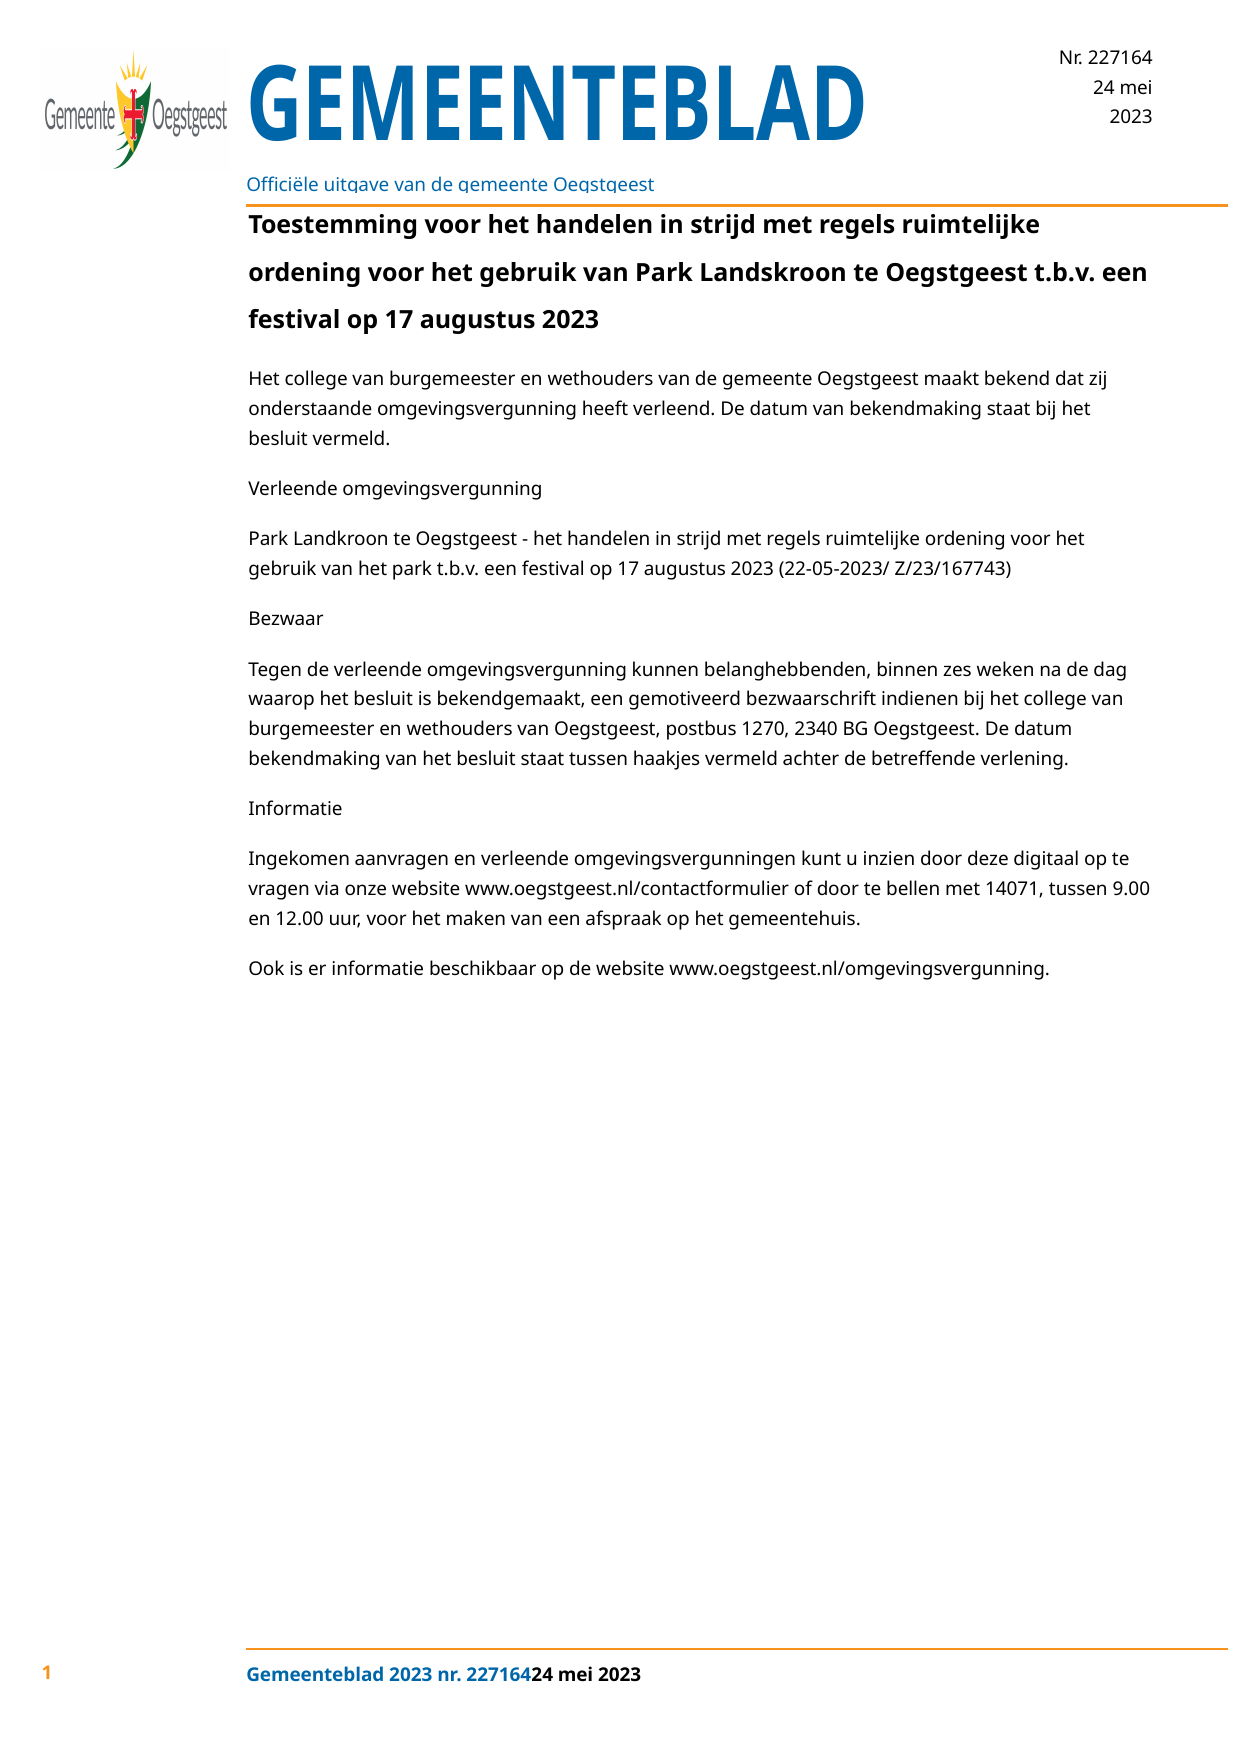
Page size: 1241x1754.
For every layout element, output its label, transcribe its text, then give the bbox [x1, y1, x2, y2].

text Park Landkroon te Oegstgeest - het handelen in strijd met regels ruimtelijke ordening voor het gebruik van het park t.b.v. een festival op 17 augustus 2023 (22-05-2023/ Z/23/167743) [248, 526, 1152, 581]
text Verleende omgevingsvergunning [248, 475, 1152, 501]
text Tegen de verleende omgevingsvergunning kunnen belanghebbenden, binnen zes weken na de dag waarop het besluit is bekendgemaakt, een gemotiveerd bezwaarschrift indienen bij het college van burgemeester en wethouders van Oegstgeest, postbus 1270, 2340 BG Oegstgeest. De datum bekendmaking van het besluit staat tussen haakjes vermeld achter de betreffende verlening. [248, 656, 1152, 770]
text Bezwaar [248, 606, 1152, 631]
text Informatie [248, 795, 1152, 821]
text Ook is er informatie beschikbaar op de website www.oegstgeest.nl/omgevingsvergunning. [248, 955, 1152, 981]
picture [41, 47, 231, 172]
text Toestemming voor het handelen in strijd met regels ruimtelijke ordening voor het gebruik van Park Landskroon te Oegstgeest t.b.v. een festival op 17 augustus 2023 [248, 207, 1152, 336]
text Het college van burgemeester en wethouders van de gemeente Oegstgeest maakt bekend dat zij onderstaande omgevingsvergunning heeft verleend. De datum van bekendmaking staat bij het besluit vermeld. [248, 366, 1152, 450]
text Ingekomen aanvragen en verleende omgevingsvergunningen kunt u inzien door deze digitaal op te vragen via onze website www.oegstgeest.nl/contactformulier of door te bellen met 14071, tussen 9.00 en 12.00 uur, voor het maken van een afspraak op het gemeentehuis. [248, 846, 1152, 930]
